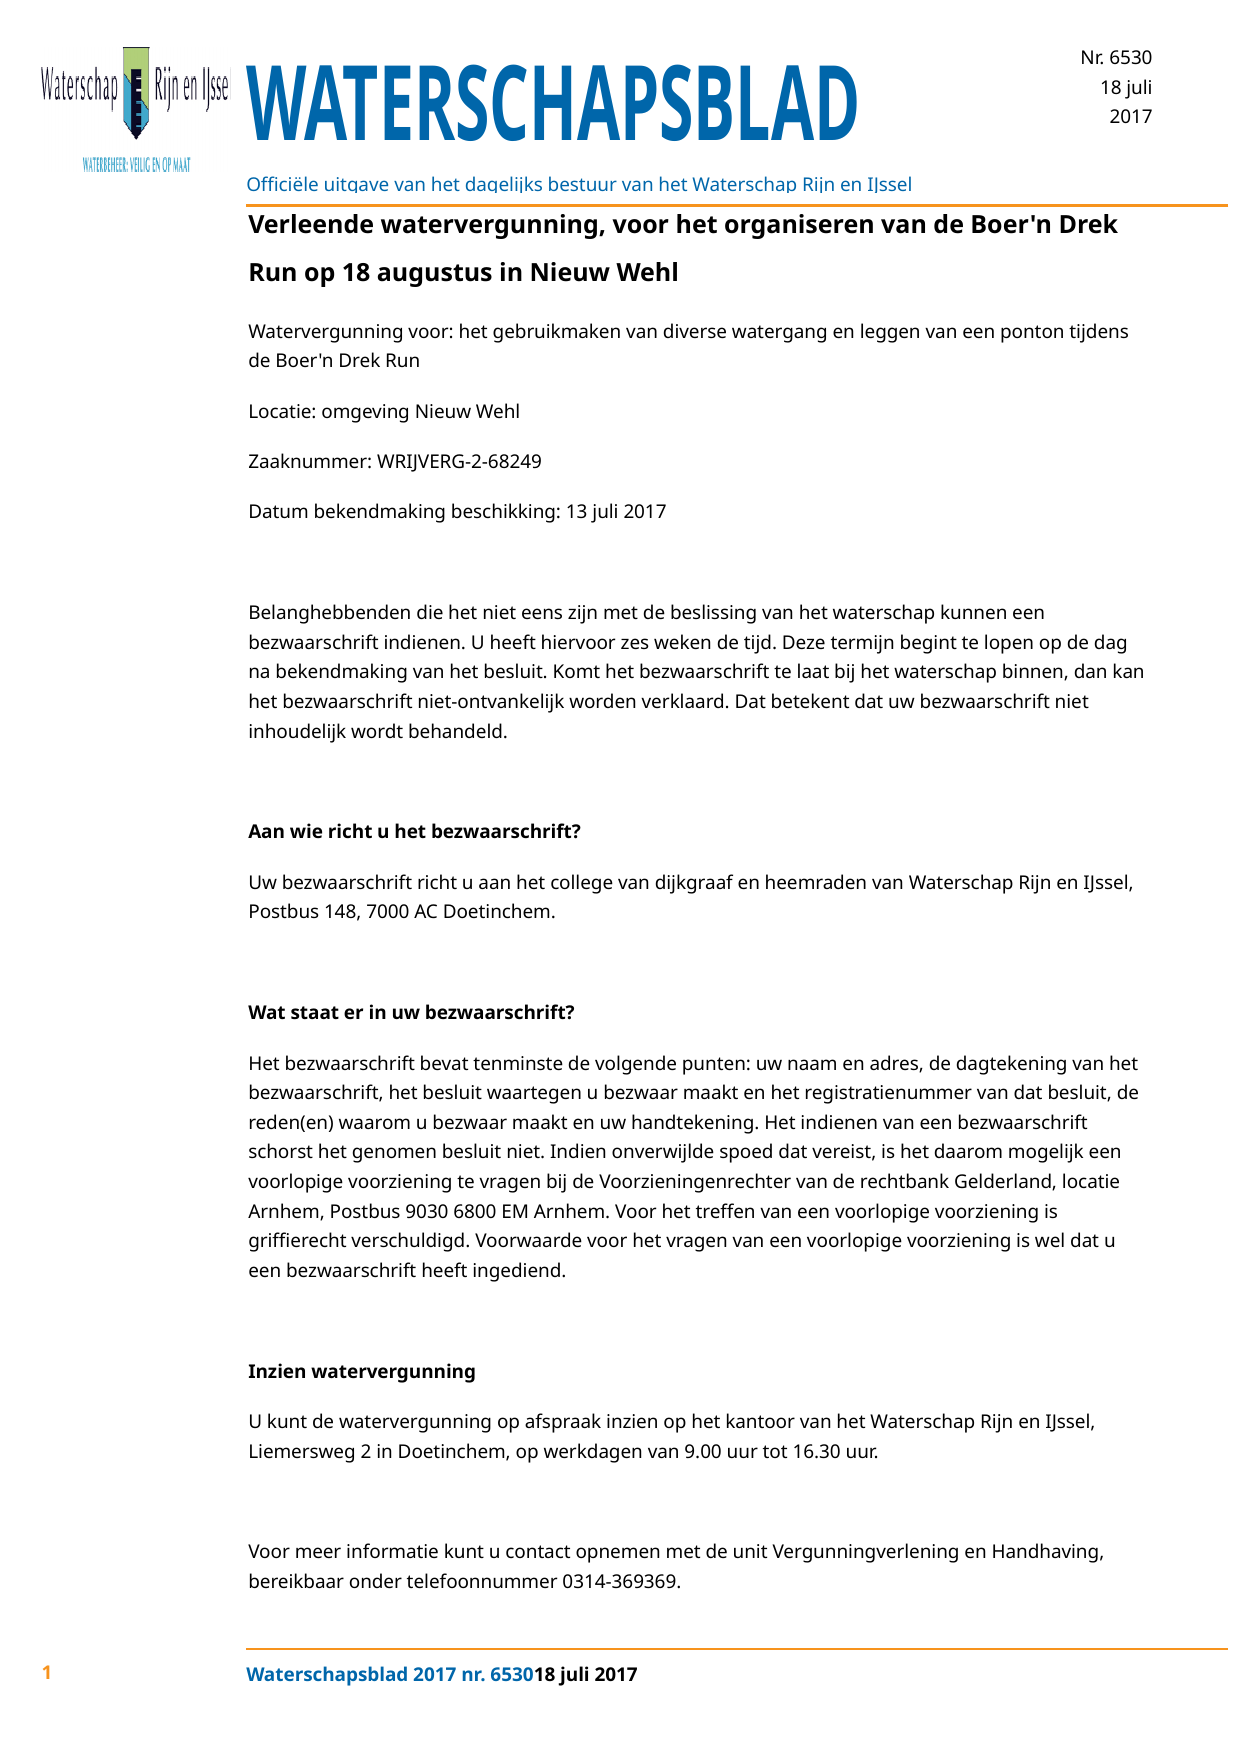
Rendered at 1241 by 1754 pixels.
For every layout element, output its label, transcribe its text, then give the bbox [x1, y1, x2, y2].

text Voor meer informatie kunt u contact opnemen met de unit Vergunningverlening en Handhaving, bereikbaar onder telefoonnummer 0314-369369. [248, 1539, 1152, 1594]
text Locatie: omgeving Nieuw Wehl [248, 398, 1152, 424]
text Uw bezwaarschrift richt u aan het college van dijkgraaf en heemraden van Waterschap Rijn en IJssel, Postbus 148, 7000 AC Doetinchem. [248, 869, 1152, 924]
text Watervergunning voor: het gebruikmaken van diverse watergang en leggen van een ponton tijdens de Boer'n Drek Run [248, 318, 1152, 373]
text Inzien watervergunning [248, 1358, 1152, 1384]
text Datum bekendmaking beschikking: 13 juli 2017 [248, 499, 1152, 524]
text Wat staat er in uw bezwaarschrift? [248, 999, 1152, 1025]
text U kunt de watervergunning op afspraak inzien op het kantoor van het Waterschap Rijn en IJssel, Liemersweg 2 in Doetinchem, op werkdagen van 9.00 uur tot 16.30 uur. [248, 1408, 1152, 1464]
text Het bezwaarschrift bevat tenminste de volgende punten: uw naam en adres, de dagtekening van het bezwaarschrift, het besluit waartegen u bezwaar maakt en het registratienummer van dat besluit, de reden(en) waarom u bezwaar maakt en uw handtekening. Het indienen van een bezwaarschrift schorst het genomen besluit niet. Indien onverwijlde spoed dat vereist, is het daarom mogelijk een voorlopige voorziening te vragen bij de Voorzieningenrechter van de rechtbank Gelderland, locatie Arnhem, Postbus 9030 6800 EM Arnhem. Voor het treffen van een voorlopige voorziening is griffierecht verschuldigd. Voorwaarde voor het vragen van een voorlopige voorziening is wel dat u een bezwaarschrift heeft ingediend. [248, 1050, 1152, 1283]
text Aan wie richt u het bezwaarschrift? [248, 819, 1152, 844]
text Belanghebbenden die het niet eens zijn met de beslissing van het waterschap kunnen een bezwaarschrift indienen. U heeft hiervoor zes weken de tijd. Deze termijn begint te lopen op de dag na bekendmaking van het besluit. Komt het bezwaarschrift te laat bij het waterschap binnen, dan kan het bezwaarschrift niet-ontvankelijk worden verklaard. Dat betekent dat uw bezwaarschrift niet inhoudelijk wordt behandeld. [248, 599, 1152, 744]
picture [41, 47, 231, 172]
text Zaaknummer: WRIJVERG-2-68249 [248, 448, 1152, 474]
text Verleende watervergunning, voor het organiseren van de Boer'n Drek Run op 18 augustus in Nieuw Wehl [248, 207, 1152, 288]
